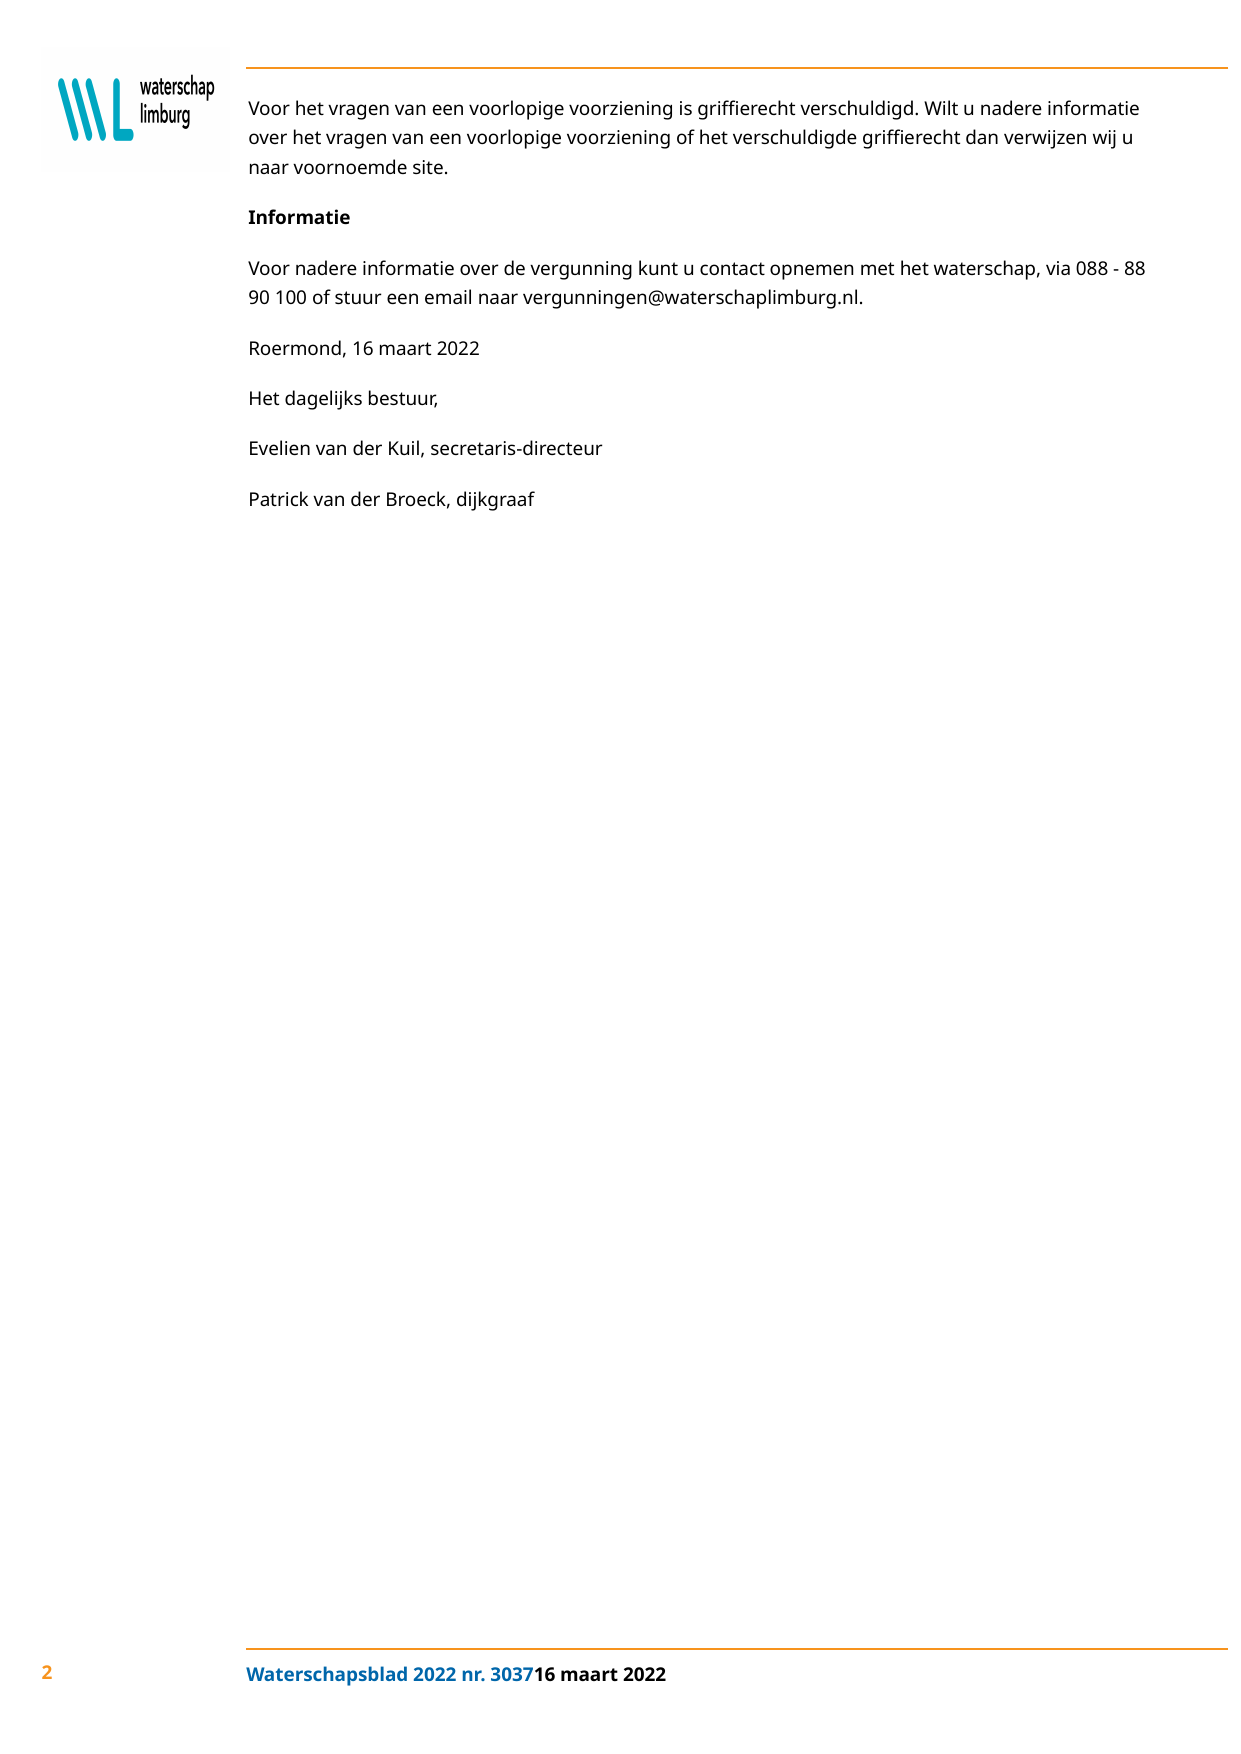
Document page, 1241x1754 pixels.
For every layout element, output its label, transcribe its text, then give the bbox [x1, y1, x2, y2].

text Roermond, 16 maart 2022 [248, 335, 1152, 361]
picture [41, 47, 231, 172]
text Voor het vragen van een voorlopige voorziening is griffierecht verschuldigd. Wilt u nadere informatie over het vragen van een voorlopige voorziening of het verschuldigde griffierecht dan verwijzen wij u naar voornoemde site. [248, 95, 1152, 180]
text Patrick van der Broeck, dijkgraaf [248, 486, 1152, 512]
text Evelien van der Kuil, secretaris-directeur [248, 436, 1152, 461]
text Voor nadere informatie over de vergunning kunt u contact opnemen met het waterschap, via 088 - 88 90 100 of stuur een email naar vergunningen@waterschaplimburg.nl. [248, 255, 1152, 310]
text Het dagelijks bestuur, [248, 385, 1152, 411]
text Informatie [248, 204, 1152, 230]
